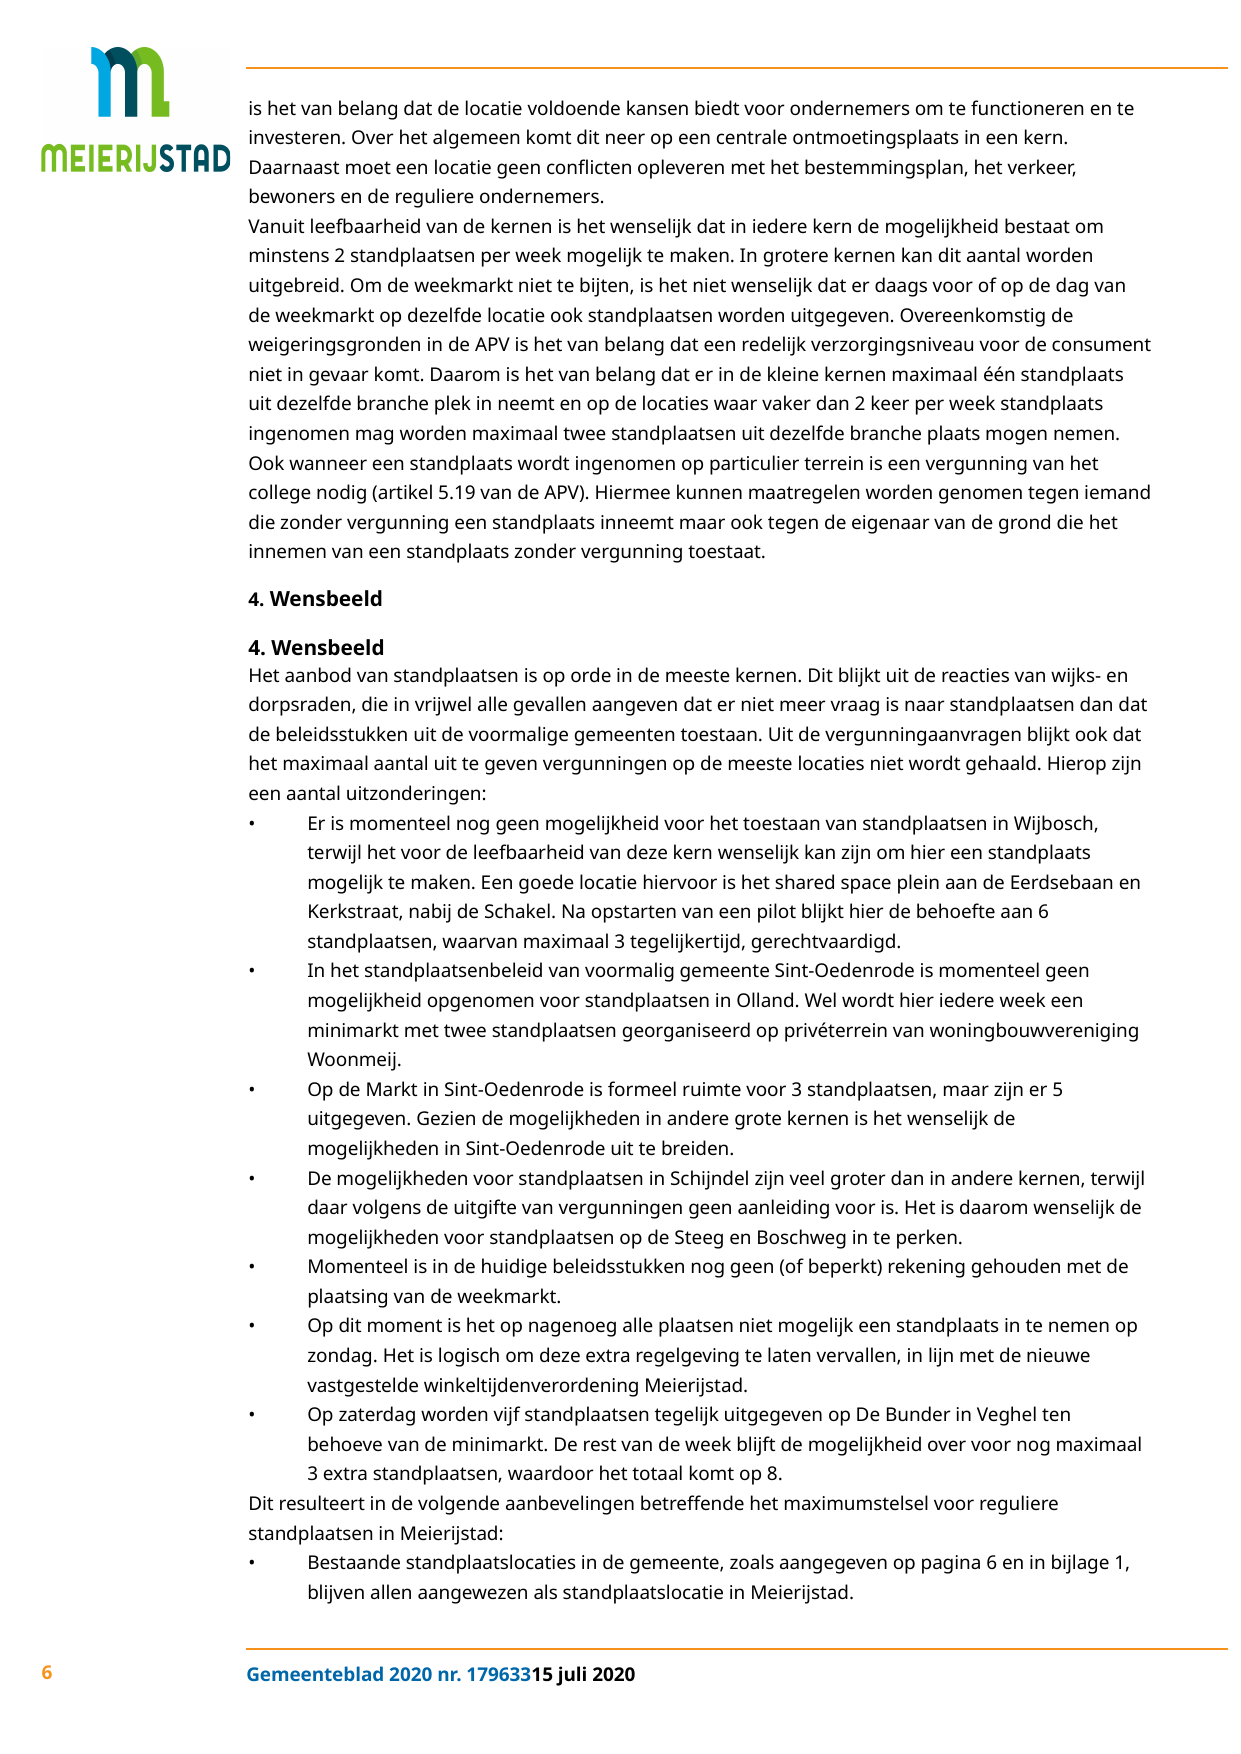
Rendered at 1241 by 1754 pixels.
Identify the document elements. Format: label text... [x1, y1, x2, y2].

text is het van belang dat de locatie voldoende kansen biedt voor ondernemers om te functioneren en te investeren. Over het algemeen komt dit neer op een centrale ontmoetingsplaats in een kern. Daarnaast moet een locatie geen conflicten opleveren met het bestemmingsplan, het verkeer, bewoners en de reguliere ondernemers. [248, 95, 1152, 209]
text Ook wanneer een standplaats wordt ingenomen op particulier terrein is een vergunning van het college nodig (artikel 5.19 van de APV). Hiermee kunnen maatregelen worden genomen tegen iemand die zonder vergunning een standplaats inneemt maar ook tegen de eigenaar van de grond die het innemen van een standplaats zonder vergunning toestaat. [248, 450, 1152, 564]
text 4. Wensbeeld [248, 633, 1152, 662]
text 4. Wensbeeld [248, 584, 1152, 613]
list Bestaande standplaatslocaties in de gemeente, zoals aangegeven op pagina 6 en in bijlage 1, blijven allen aangewezen als standplaatslocatie in Meierijstad. [248, 1549, 1152, 1605]
text Dit resulteert in de volgende aanbevelingen betreffende het maximumstelsel voor reguliere standplaatsen in Meierijstad: [248, 1490, 1152, 1546]
list Op de Markt in Sint-Oedenrode is formeel ruimte voor 3 standplaatsen, maar zijn er 5 uitgegeven. Gezien de mogelijkheden in andere grote kernen is het wenselijk de mogelijkheden in Sint-Oedenrode uit te breiden. [248, 1076, 1152, 1161]
list Op zaterdag worden vijf standplaatsen tegelijk uitgegeven op De Bunder in Veghel ten behoeve van de minimarkt. De rest van de week blijft de mogelijkheid over voor nog maximaal 3 extra standplaatsen, waardoor het totaal komt op 8. [248, 1401, 1152, 1486]
text Het aanbod van standplaatsen is op orde in de meeste kernen. Dit blijkt uit de reacties van wijks- en dorpsraden, die in vrijwel alle gevallen aangeven dat er niet meer vraag is naar standplaatsen dan dat de beleidsstukken uit de voormalige gemeenten toestaan. Uit de vergunningaanvragen blijkt ook dat het maximaal aantal uit te geven vergunningen op de meeste locaties niet wordt gehaald. Hierop zijn een aantal uitzonderingen: [248, 662, 1152, 806]
list Op dit moment is het op nagenoeg alle plaatsen niet mogelijk een standplaats in te nemen op zondag. Het is logisch om deze extra regelgeving te laten vervallen, in lijn met de nieuwe vastgestelde winkeltijdenverordening Meierijstad. [248, 1313, 1152, 1398]
list In het standplaatsenbeleid van voormalig gemeente Sint-Oedenrode is momenteel geen mogelijkheid opgenomen voor standplaatsen in Olland. Wel wordt hier iedere week een minimarkt met twee standplaatsen georganiseerd op privéterrein van woningbouwvereniging Woonmeij. [248, 958, 1152, 1072]
list De mogelijkheden voor standplaatsen in Schijndel zijn veel groter dan in andere kernen, terwijl daar volgens de uitgifte van vergunningen geen aanleiding voor is. Het is daarom wenselijk de mogelijkheden voor standplaatsen op de Steeg en Boschweg in te perken. [248, 1165, 1152, 1250]
list Er is momenteel nog geen mogelijkheid voor het toestaan van standplaatsen in Wijbosch, terwijl het voor de leefbaarheid van deze kern wenselijk kan zijn om hier een standplaats mogelijk te maken. Een goede locatie hiervoor is het shared space plein aan de Eerdsebaan en Kerkstraat, nabij de Schakel. Na opstarten van een pilot blijkt hier de behoefte aan 6 standplaatsen, waarvan maximaal 3 tegelijkertijd, gerechtvaardigd. [248, 810, 1152, 954]
list Momenteel is in de huidige beleidsstukken nog geen (of beperkt) rekening gehouden met de plaatsing van de weekmarkt. [248, 1253, 1152, 1309]
picture [41, 47, 231, 172]
text Vanuit leefbaarheid van de kernen is het wenselijk dat in iedere kern de mogelijkheid bestaat om minstens 2 standplaatsen per week mogelijk te maken. In grotere kernen kan dit aantal worden uitgebreid. Om de weekmarkt niet te bijten, is het niet wenselijk dat er daags voor of op de dag van de weekmarkt op dezelfde locatie ook standplaatsen worden uitgegeven. Overeenkomstig de weigeringsgronden in de APV is het van belang dat een redelijk verzorgingsniveau voor de consument niet in gevaar komt. Daarom is het van belang dat er in de kleine kernen maximaal één standplaats uit dezelfde branche plek in neemt en op de locaties waar vaker dan 2 keer per week standplaats ingenomen mag worden maximaal twee standplaatsen uit dezelfde branche plaats mogen nemen. [248, 213, 1152, 446]
